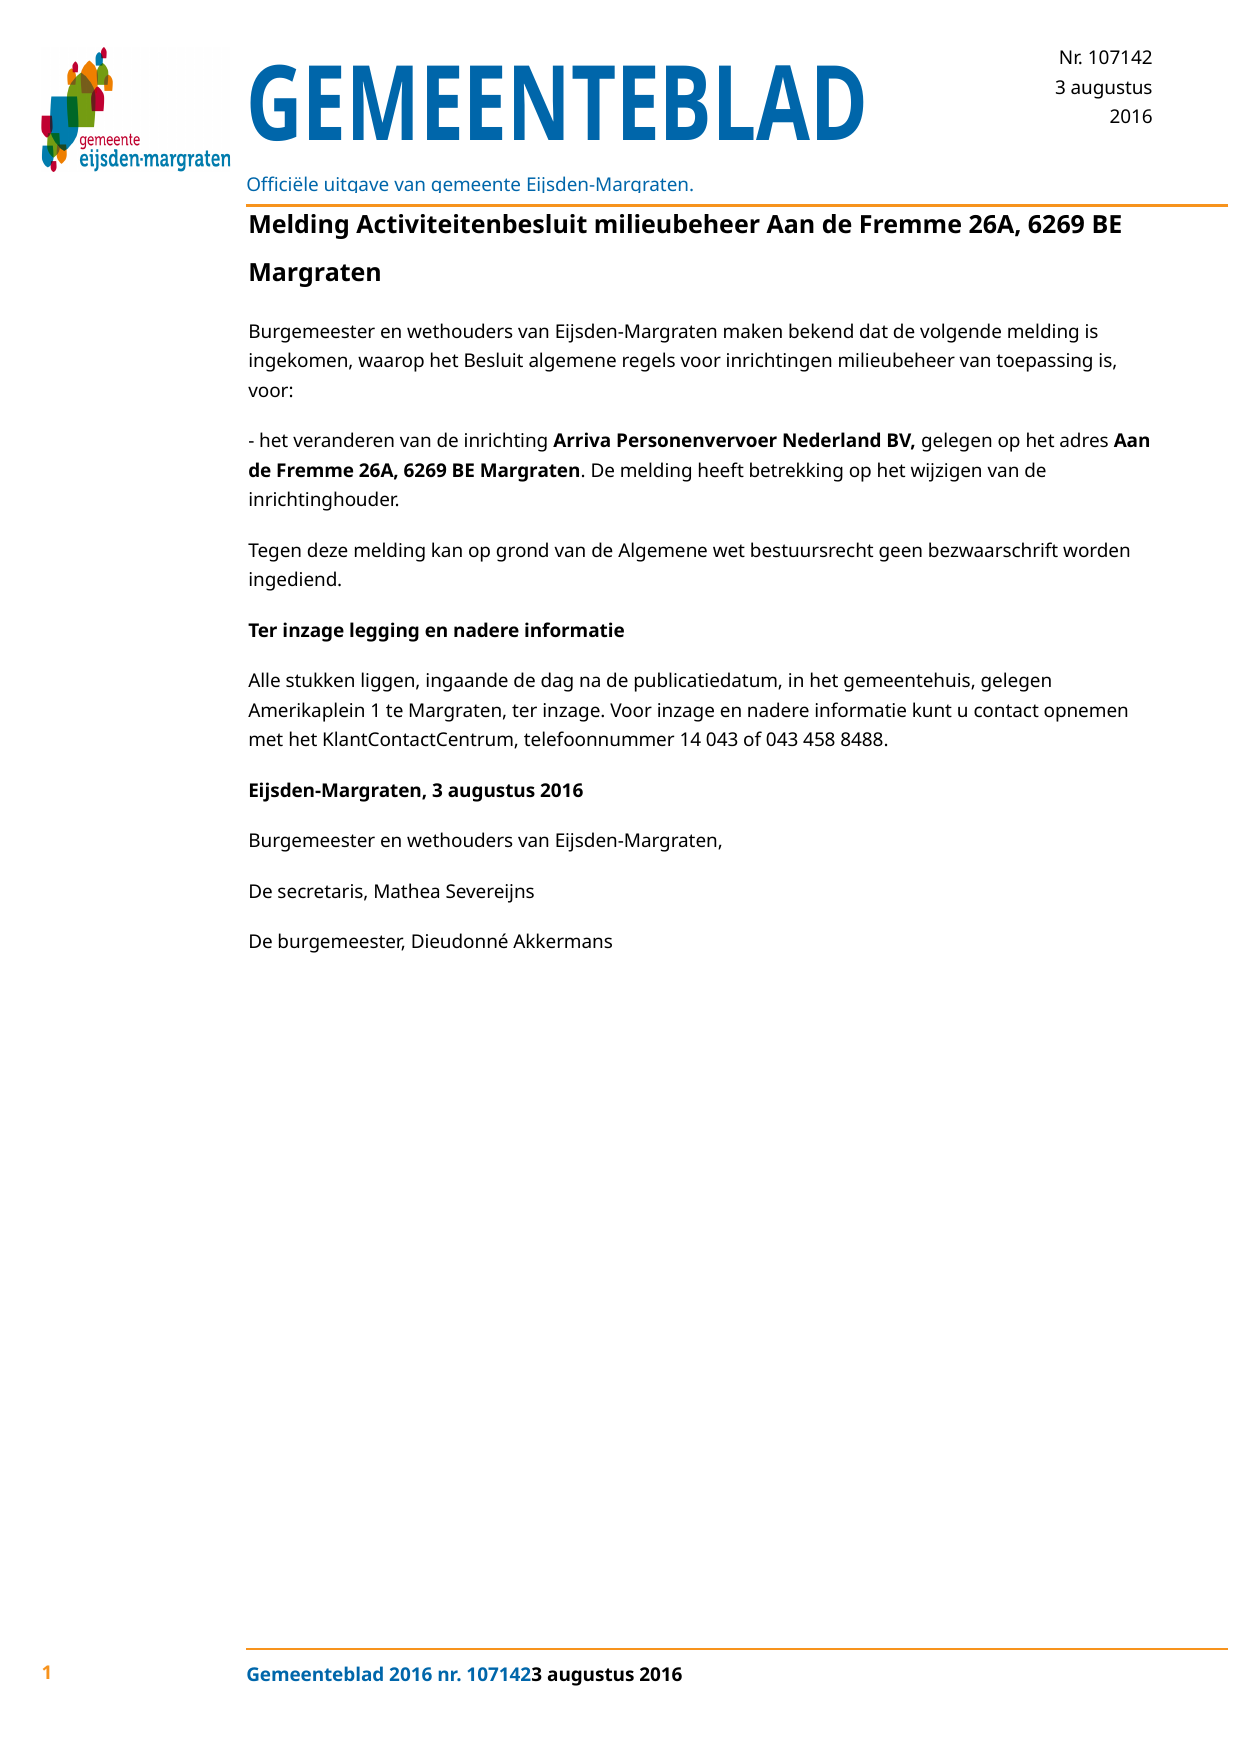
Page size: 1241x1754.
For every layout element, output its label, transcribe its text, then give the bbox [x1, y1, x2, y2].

picture [41, 47, 231, 172]
text Tegen deze melding kan op grond van de Algemene wet bestuursrecht geen bezwaarschrift worden ingediend. [248, 537, 1152, 592]
text De burgemeester, Dieudonné Akkermans [248, 928, 1152, 954]
text Burgemeester en wethouders van Eijsden-Margraten, [248, 827, 1152, 853]
text De secretaris, Mathea Severeijns [248, 878, 1152, 904]
text - het veranderen van de inrichting Arriva Personenvervoer Nederland BV, gelegen op het adres Aan de Fremme 26A, 6269 BE Margraten. De melding heeft betrekking op het wijzigen van de inrichtinghouder. [248, 427, 1152, 512]
text Alle stukken liggen, ingaande de dag na de publicatiedatum, in het gemeentehuis, gelegen Amerikaplein 1 te Margraten, ter inzage. Voor inzage en nadere informatie kunt u contact opnemen met het KlantContactCentrum, telefoonnummer 14 043 of 043 458 8488. [248, 667, 1152, 752]
text Ter inzage legging en nadere informatie [248, 617, 1152, 643]
text Eijsden-Margraten, 3 augustus 2016 [248, 777, 1152, 803]
text Burgemeester en wethouders van Eijsden-Margraten maken bekend dat de volgende melding is ingekomen, waarop het Besluit algemene regels voor inrichtingen milieubeheer van toepassing is, voor: [248, 318, 1152, 403]
text Melding Activiteitenbesluit milieubeheer Aan de Fremme 26A, 6269 BE Margraten [248, 207, 1152, 288]
